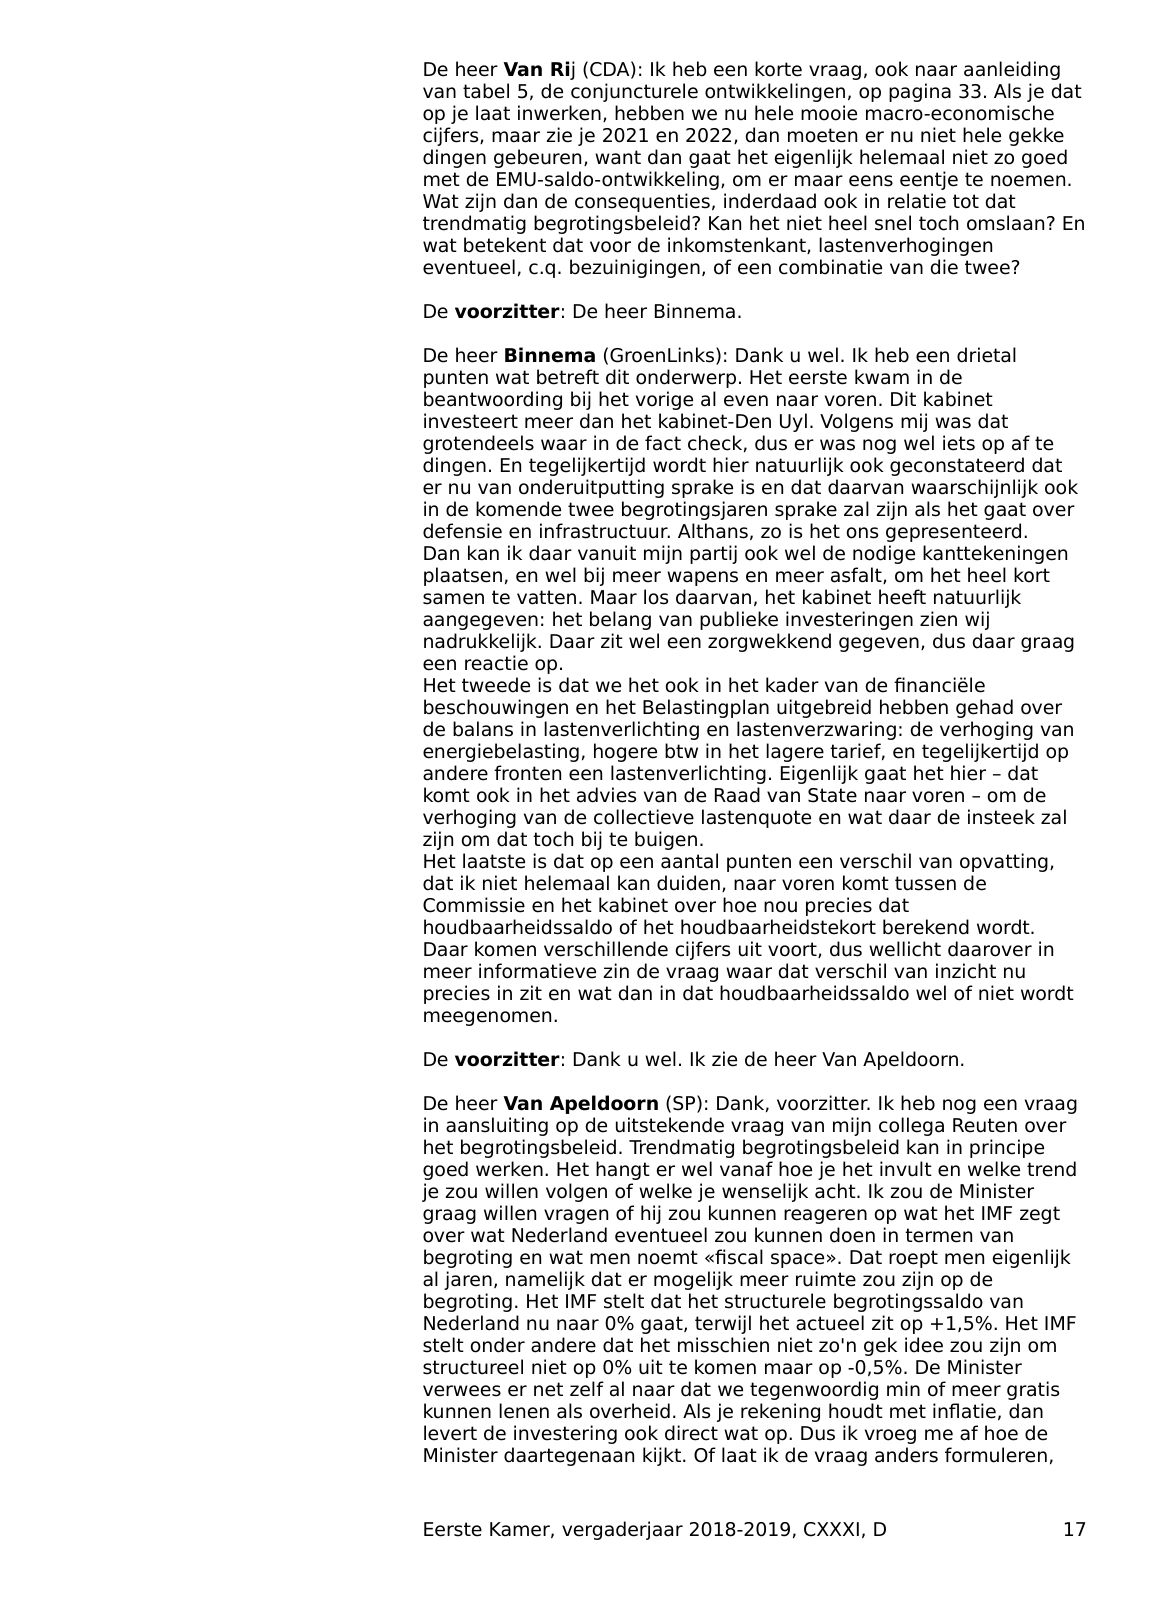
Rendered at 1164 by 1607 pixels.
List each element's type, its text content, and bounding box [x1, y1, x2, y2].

text Het tweede is dat we het ook in het kader van de financiële beschouwingen en het Belastingplan uitgebreid hebben gehad over de balans in lastenverlichting en lastenverzwaring: de verhoging van energiebelasting, hogere btw in het lagere tarief, en tegelijkertijd op andere fronten een lastenverlichting. Eigenlijk gaat het hier – dat komt ook in het advies van de Raad van State naar voren – om de verhoging van de collectieve lastenquote en wat daar de insteek zal zijn om dat toch bij te buigen. [422, 675, 1087, 851]
text Dan kan ik daar vanuit mijn partij ook wel de nodige kanttekeningen plaatsen, en wel bij meer wapens en meer asfalt, om het heel kort samen te vatten. Maar los daarvan, het kabinet heeft natuurlijk aangegeven: het belang van publieke investeringen zien wij nadrukkelijk. Daar zit wel een zorgwekkend gegeven, dus daar graag een reactie op. [422, 543, 1087, 675]
text De heer Binnema (GroenLinks): Dank u wel. Ik heb een drietal punten wat betreft dit onderwerp. Het eerste kwam in de beantwoording bij het vorige al even naar voren. Dit kabinet investeert meer dan het kabinet-Den Uyl. Volgens mij was dat grotendeels waar in de fact check, dus er was nog wel iets op af te dingen. En tegelijkertijd wordt hier natuurlijk ook geconstateerd dat er nu van onderuitputting sprake is en dat daarvan waarschijnlijk ook in de komende twee begrotingsjaren sprake zal zijn als het gaat over defensie en infrastructuur. Althans, zo is het ons gepresenteerd. [422, 345, 1087, 543]
text De voorzitter: Dank u wel. Ik zie de heer Van Apeldoorn. [422, 1049, 1087, 1071]
text De heer Van Apeldoorn (SP): Dank, voorzitter. Ik heb nog een vraag in aansluiting op de uitstekende vraag van mijn collega Reuten over het begrotingsbeleid. Trendmatig begrotingsbeleid kan in principe goed werken. Het hangt er wel vanaf hoe je het invult en welke trend je zou willen volgen of welke je wenselijk acht. Ik zou de Minister graag willen vragen of hij zou kunnen reageren op wat het IMF zegt over wat Nederland eventueel zou kunnen doen in termen van begroting en wat men noemt «fiscal space». Dat roept men eigenlijk al jaren, namelijk dat er mogelijk meer ruimte zou zijn op de begroting. Het IMF stelt dat het structurele begrotingssaldo van Nederland nu naar 0% gaat, terwijl het actueel zit op +1,5%. Het IMF stelt onder andere dat het misschien niet zo'n gek idee zou zijn om structureel niet op 0% uit te komen maar op -0,5%. De Minister verwees er net zelf al naar dat we tegenwoordig min of meer gratis kunnen lenen als overheid. Als je rekening houdt met inflatie, dan levert de investering ook direct wat op. Dus ik vroeg me af hoe de Minister daartegenaan kijkt. Of laat ik de vraag anders formuleren, [422, 1093, 1087, 1467]
text De heer Van Rij (CDA): Ik heb een korte vraag, ook naar aanleiding van tabel 5, de conjuncturele ontwikkelingen, op pagina 33. Als je dat op je laat inwerken, hebben we nu hele mooie macro-economische cijfers, maar zie je 2021 en 2022, dan moeten er nu niet hele gekke dingen gebeuren, want dan gaat het eigenlijk helemaal niet zo goed met de EMU-saldo-ontwikkeling, om er maar eens eentje te noemen. Wat zijn dan de consequenties, inderdaad ook in relatie tot dat trendmatig begrotingsbeleid? Kan het niet heel snel toch omslaan? En wat betekent dat voor de inkomstenkant, lastenverhogingen eventueel, c.q. bezuinigingen, of een combinatie van die twee? [422, 59, 1087, 279]
text Het laatste is dat op een aantal punten een verschil van opvatting, dat ik niet helemaal kan duiden, naar voren komt tussen de Commissie en het kabinet over hoe nou precies dat houdbaarheidssaldo of het houdbaarheidstekort berekend wordt. Daar komen verschillende cijfers uit voort, dus wellicht daarover in meer informatieve zin de vraag waar dat verschil van inzicht nu precies in zit en wat dan in dat houdbaarheidssaldo wel of niet wordt meegenomen. [422, 851, 1087, 1027]
text De voorzitter: De heer Binnema. [422, 301, 1087, 323]
